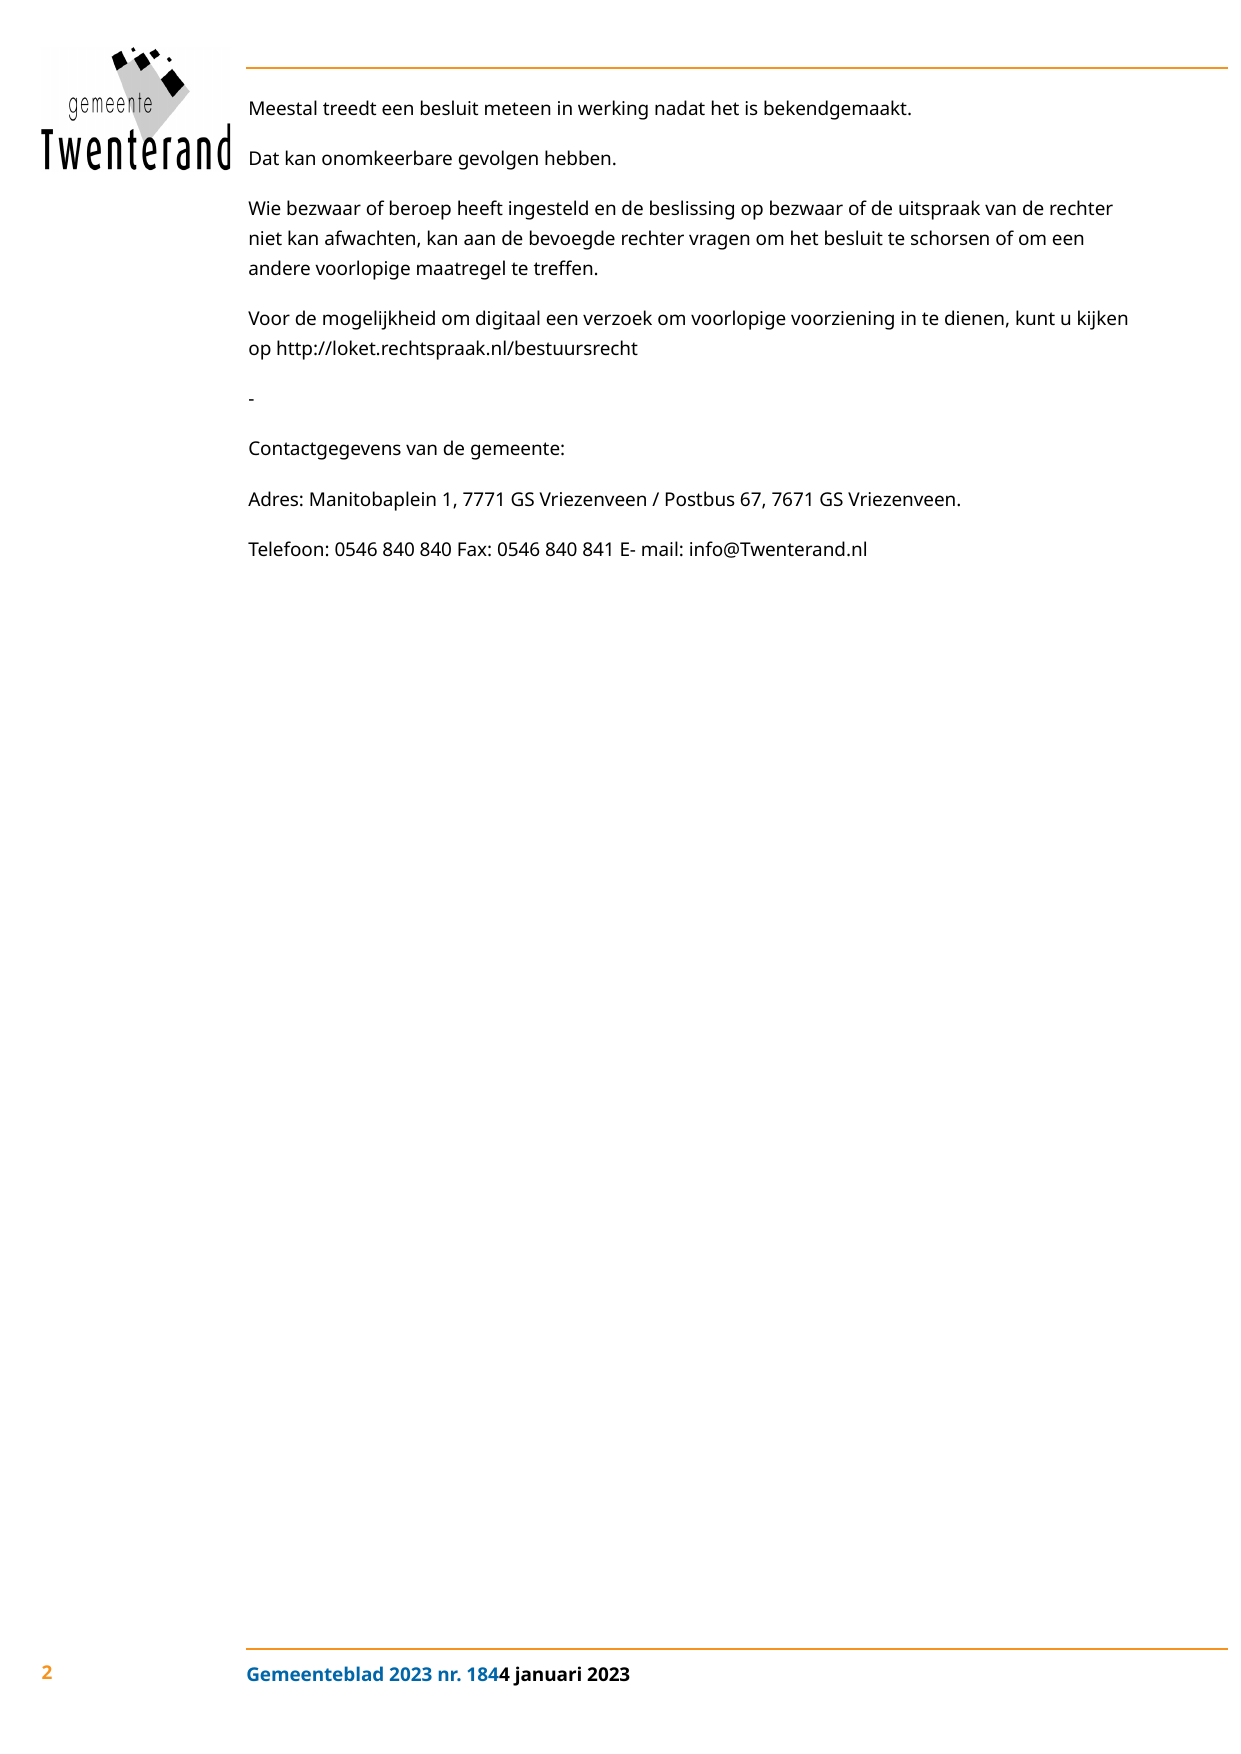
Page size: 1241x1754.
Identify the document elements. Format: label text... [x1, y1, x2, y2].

text - [248, 385, 1152, 411]
text Contactgegevens van de gemeente: [248, 436, 1152, 461]
text Dat kan onomkeerbare gevolgen hebben. [248, 145, 1152, 171]
text Meestal treedt een besluit meteen in werking nadat het is bekendgemaakt. [248, 95, 1152, 121]
text Telefoon: 0546 840 840 Fax: 0546 840 841 E- mail: info@Twenterand.nl [248, 536, 1152, 562]
text Voor de mogelijkheid om digitaal een verzoek om voorlopige voorziening in te dienen, kunt u kijken op http://loket.rechtspraak.nl/bestuursrecht [248, 305, 1152, 361]
text Wie bezwaar of beroep heeft ingesteld en de beslissing op bezwaar of de uitspraak van de rechter niet kan afwachten, kan aan de bevoegde rechter vragen om het besluit te schorsen of om een andere voorlopige maatregel te treffen. [248, 196, 1152, 281]
picture [41, 47, 231, 172]
text Adres: Manitobaplein 1, 7771 GS Vriezenveen / Postbus 67, 7671 GS Vriezenveen. [248, 486, 1152, 512]
